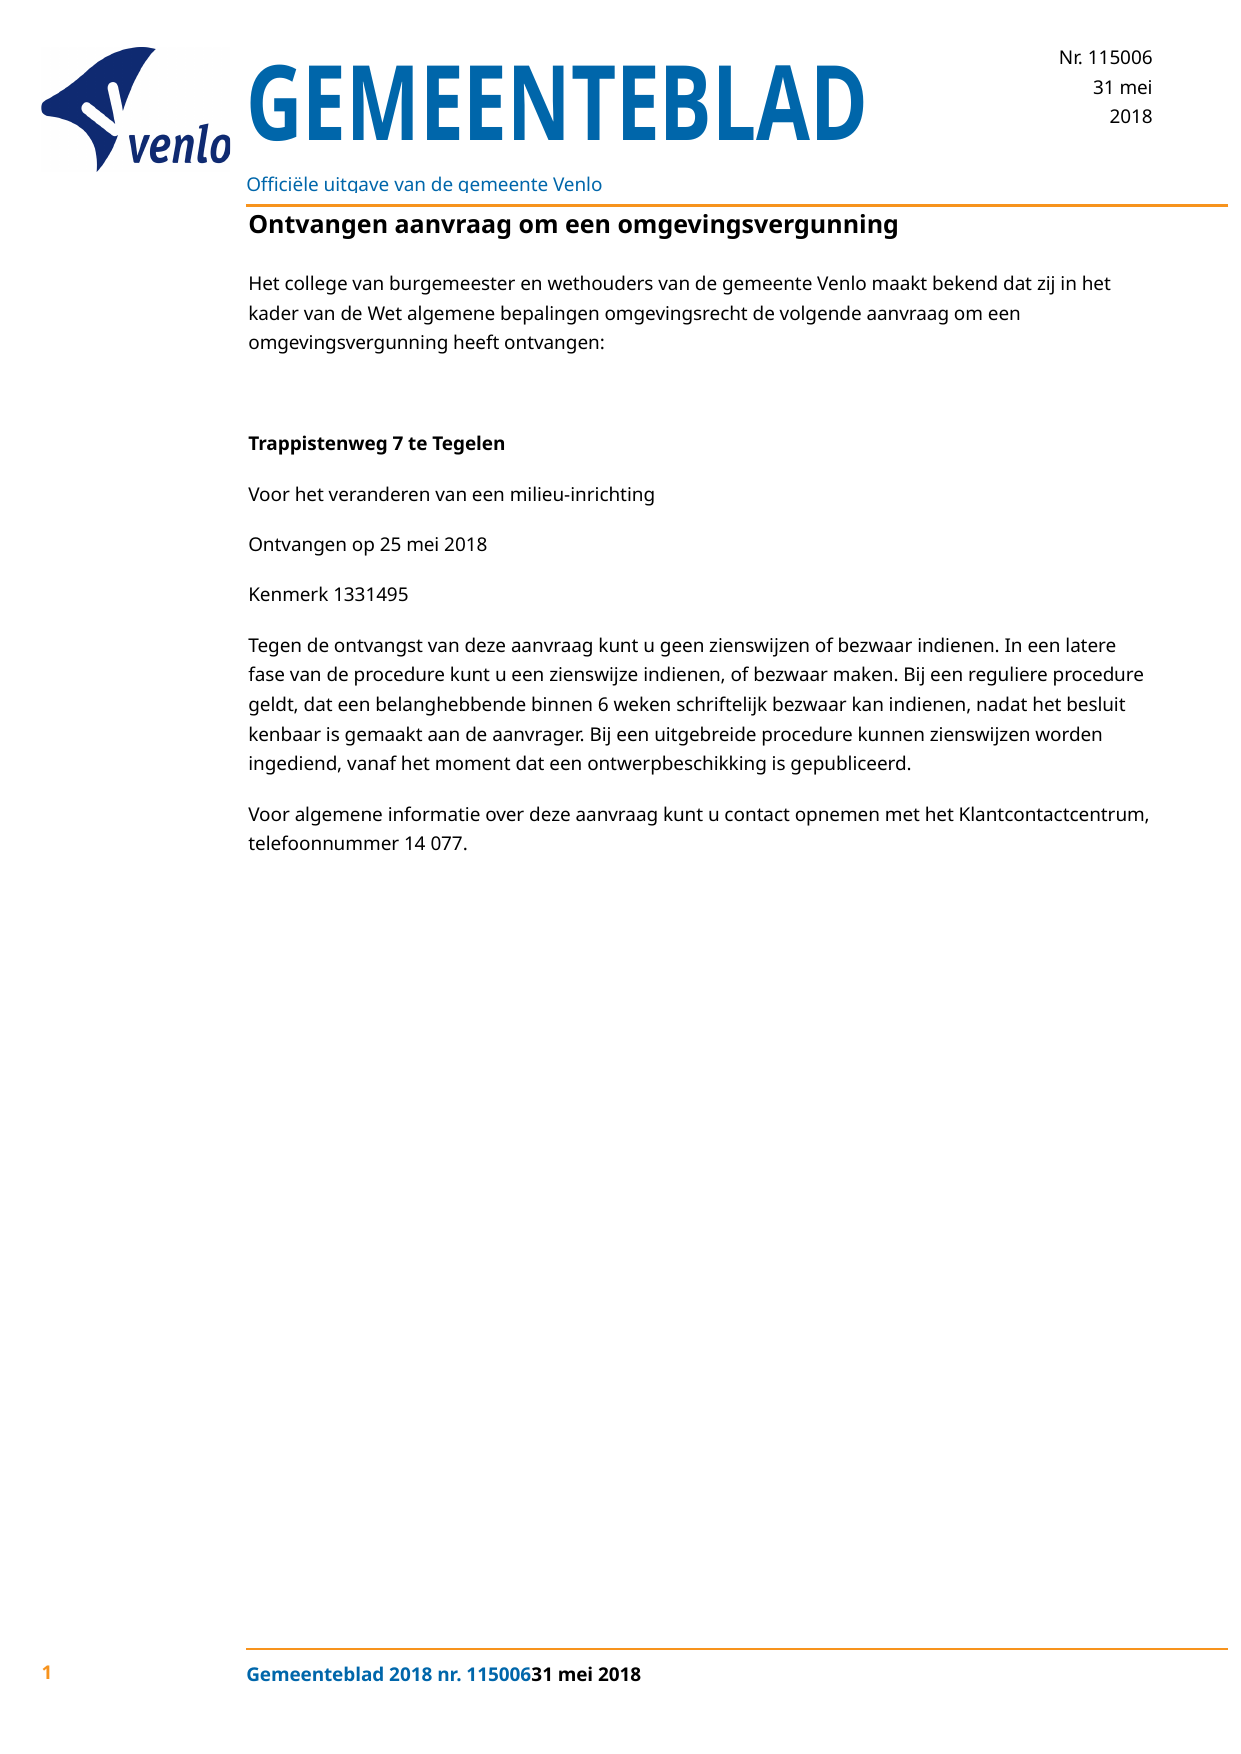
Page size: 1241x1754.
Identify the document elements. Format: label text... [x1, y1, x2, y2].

text Kenmerk 1331495 [248, 582, 1152, 607]
text Voor algemene informatie over deze aanvraag kunt u contact opnemen met het Klantcontactcentrum, telefoonnummer 14 077. [248, 801, 1152, 856]
text Ontvangen op 25 mei 2018 [248, 531, 1152, 557]
text Ontvangen aanvraag om een omgevingsvergunning [248, 207, 1152, 241]
picture [41, 47, 231, 172]
text Het college van burgemeester en wethouders van de gemeente Venlo maakt bekend dat zij in het kader van de Wet algemene bepalingen omgevingsrecht de volgende aanvraag om een omgevingsvergunning heeft ontvangen: [248, 270, 1152, 355]
text Voor het veranderen van een milieu-inrichting [248, 481, 1152, 506]
text Tegen de ontvangst van deze aanvraag kunt u geen zienswijzen of bezwaar indienen. In een latere fase van de procedure kunt u een zienswijze indienen, of bezwaar maken. Bij een reguliere procedure geldt, dat een belanghebbende binnen 6 weken schriftelijk bezwaar kan indienen, nadat het besluit kenbaar is gemaakt aan de aanvrager. Bij een uitgebreide procedure kunnen zienswijzen worden ingediend, vanaf het moment dat een ontwerpbeschikking is gepubliceerd. [248, 632, 1152, 776]
text Trappistenweg 7 te Tegelen [248, 430, 1152, 456]
